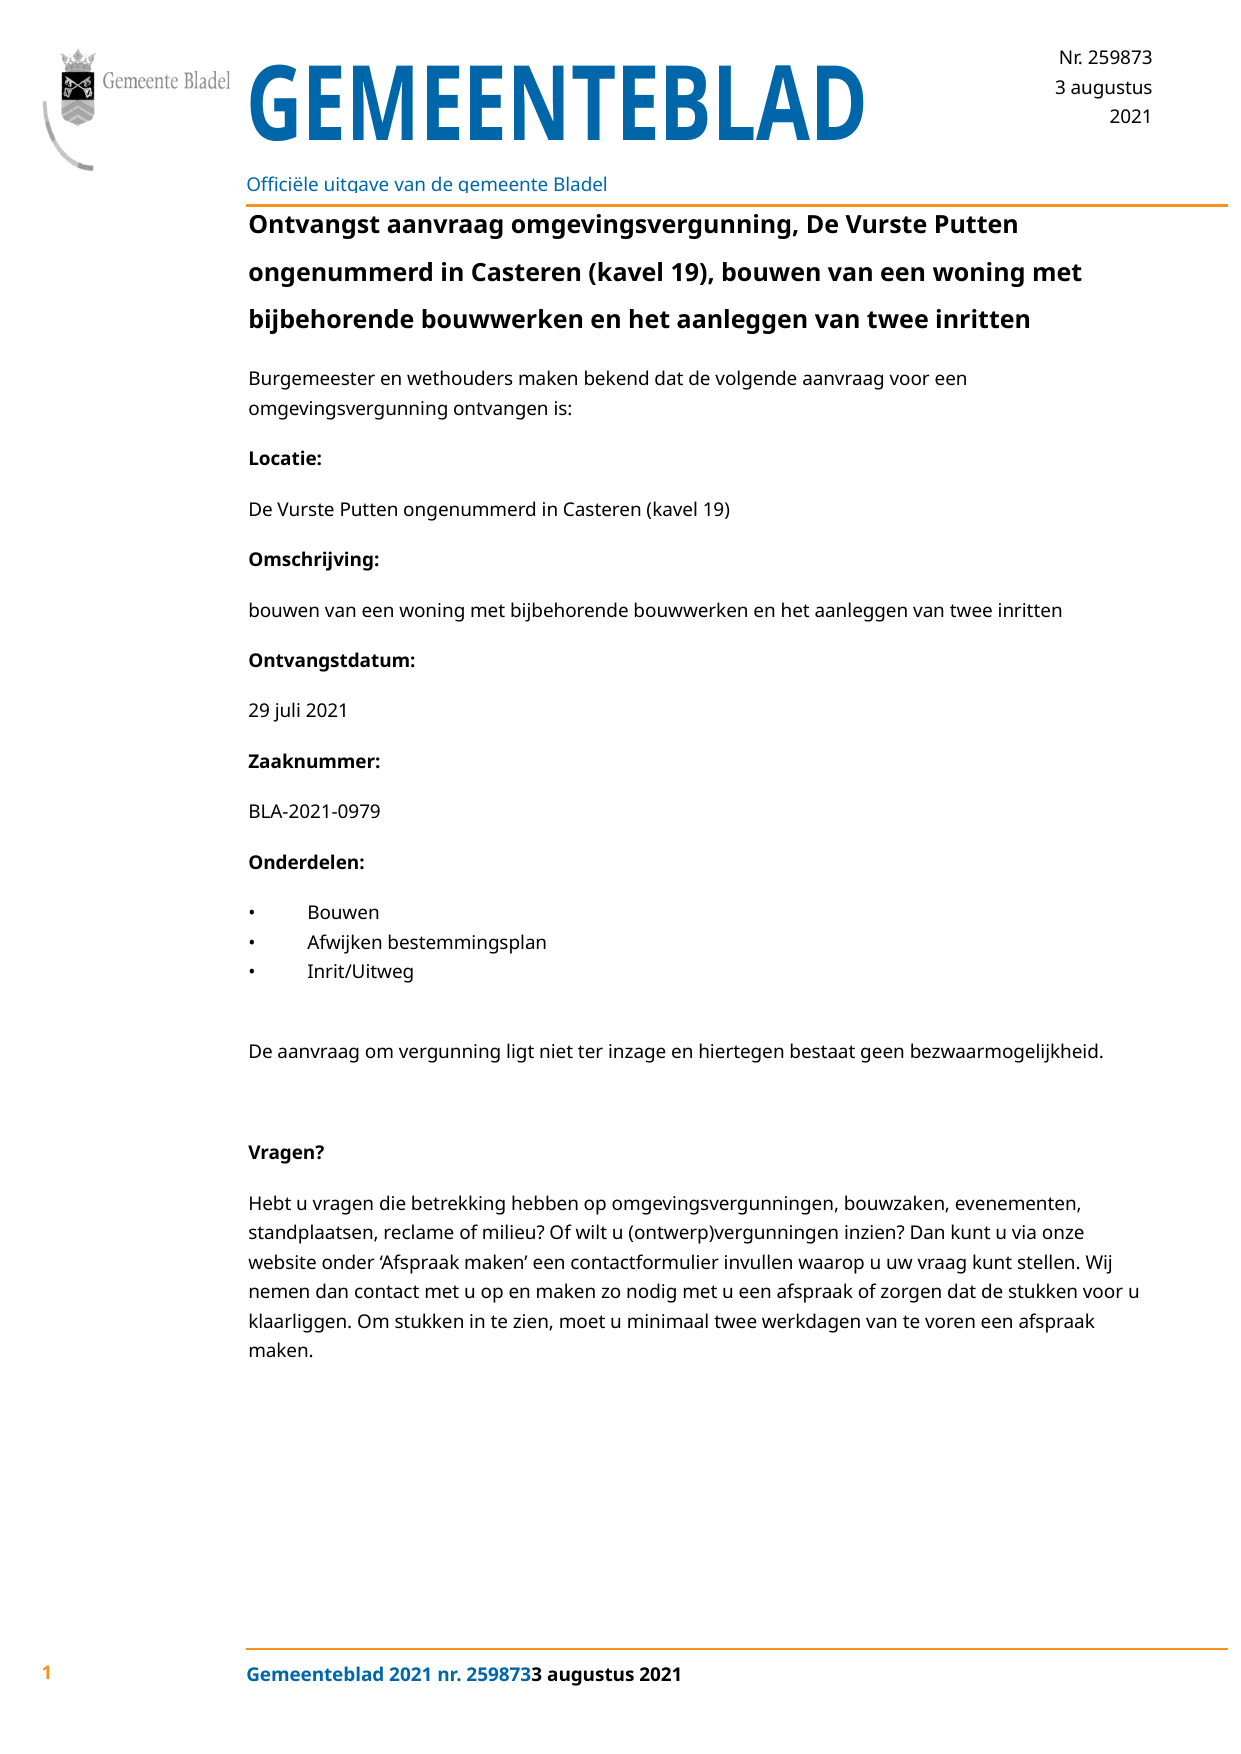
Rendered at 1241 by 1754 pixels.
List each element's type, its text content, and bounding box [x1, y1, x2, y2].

text De aanvraag om vergunning ligt niet ter inzage en hiertegen bestaat geen bezwaarmogelijkheid. [248, 1038, 1152, 1064]
list Bouwen [248, 899, 1152, 925]
text Vragen? [248, 1139, 1152, 1165]
text Ontvangst aanvraag omgevingsvergunning, De Vurste Putten ongenummerd in Casteren (kavel 19), bouwen van een woning met bijbehorende bouwwerken en het aanleggen van twee inritten [248, 207, 1152, 336]
list Inrit/Uitweg [248, 958, 1152, 984]
text 29 juli 2021 [248, 698, 1152, 723]
text Locatie: [248, 446, 1152, 471]
text Onderdelen: [248, 849, 1152, 874]
picture [41, 47, 231, 172]
text Burgemeester en wethouders maken bekend dat de volgende aanvraag voor een omgevingsvergunning ontvangen is: [248, 366, 1152, 421]
text BLA-2021-0979 [248, 798, 1152, 824]
text Zaaknummer: [248, 748, 1152, 774]
text bouwen van een woning met bijbehorende bouwwerken en het aanleggen van twee inritten [248, 597, 1152, 622]
list Afwijken bestemmingsplan [248, 929, 1152, 954]
text Hebt u vragen die betrekking hebben op omgevingsvergunningen, bouwzaken, evenementen, standplaatsen, reclame of milieu? Of wilt u (ontwerp)vergunningen inzien? Dan kunt u via onze website onder ‘Afspraak maken’ een contactformulier invullen waarop u uw vraag kunt stellen. Wij nemen dan contact met u op en maken zo nodig met u een afspraak of zorgen dat de stukken voor u klaarliggen. Om stukken in te zien, moet u minimaal twee werkdagen van te voren een afspraak maken. [248, 1190, 1152, 1363]
text De Vurste Putten ongenummerd in Casteren (kavel 19) [248, 496, 1152, 522]
text Omschrijving: [248, 546, 1152, 572]
text Ontvangstdatum: [248, 647, 1152, 673]
